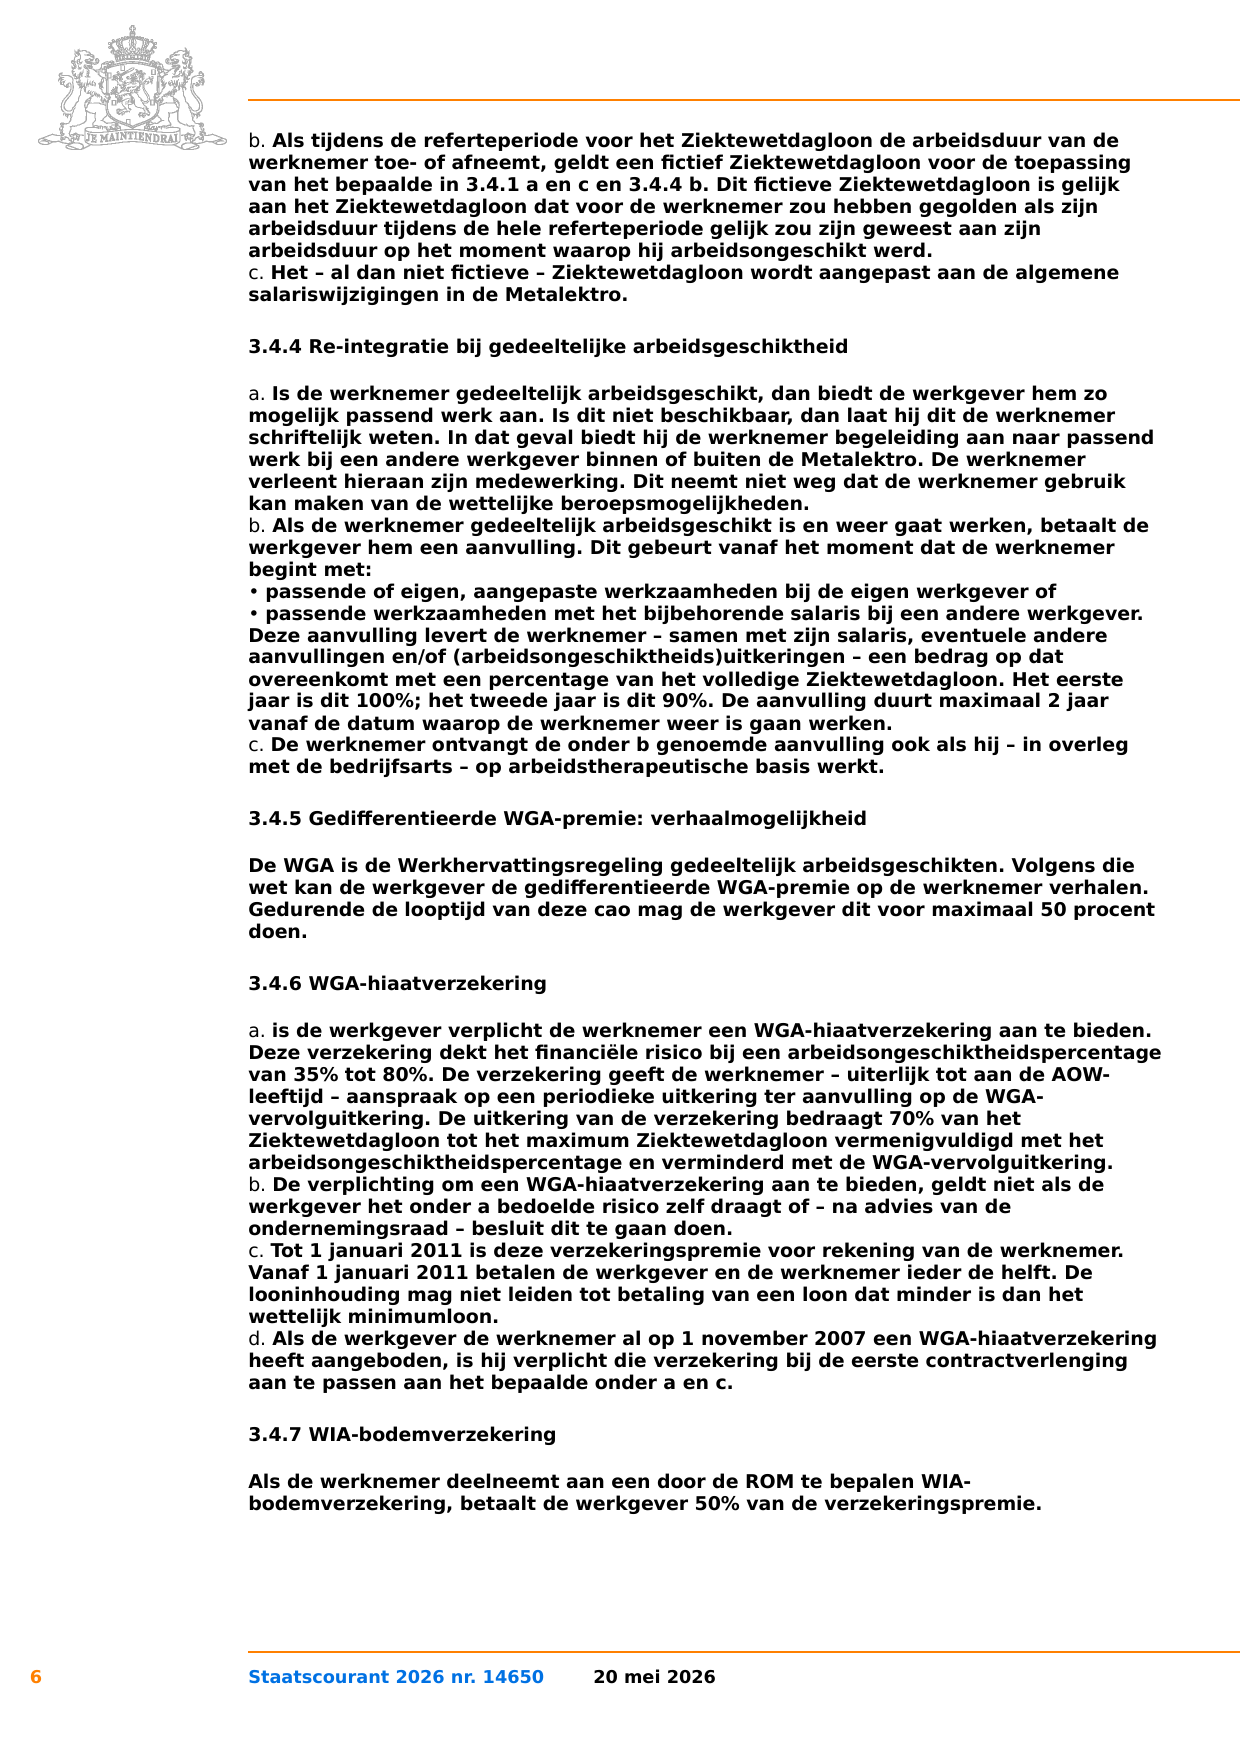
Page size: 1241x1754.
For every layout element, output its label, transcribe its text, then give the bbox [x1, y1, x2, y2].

picture [38, 25, 227, 150]
text a. is de werkgever verplicht de werknemer een WGA-hiaatverzekering aan te bieden. Deze verzekering dekt het financiële risico bij een arbeidsongeschiktheidspercentage van 35% tot 80%. De verzekering geeft de werknemer – uiterlijk tot aan de AOW-leeftijd – aanspraak op een periodieke uitkering ter aanvulling op de WGA-vervolguitkering. De uitkering van de verzekering bedraagt 70% van het Ziektewetdagloon tot het maximum Ziektewetdagloon vermenigvuldigd met het arbeidsongeschiktheidspercentage en verminderd met de WGA-vervolguitkering. [248, 1020, 1163, 1174]
text b. Als de werknemer gedeeltelijk arbeidsgeschikt is en weer gaat werken, betaalt de werkgever hem een aanvulling. Dit gebeurt vanaf het moment dat de werknemer begint met: [248, 514, 1163, 581]
subtitle 3.4.5 Gedifferentieerde WGA-premie: verhaalmogelijkheid [248, 808, 1163, 830]
subtitle 3.4.6 WGA-hiaatverzekering [248, 973, 1163, 995]
text c. Tot 1 januari 2011 is deze verzekeringspremie voor rekening van de werknemer. Vanaf 1 januari 2011 betalen de werkgever en de werknemer ieder de helft. De looninhouding mag niet leiden tot betaling van een loon dat minder is dan het wettelijk minimumloon. [248, 1240, 1163, 1328]
text Als de werknemer deelneemt aan een door de ROM te bepalen WIA-bodemverzekering, betaalt de werkgever 50% van de verzekeringspremie. [248, 1471, 1163, 1515]
text b. Als tijdens de referteperiode voor het Ziektewetdagloon de arbeidsduur van de werknemer toe- of afneemt, geldt een fictief Ziektewetdagloon voor de toepassing van het bepaalde in 3.4.1 a en c en 3.4.4 b. Dit fictieve Ziektewetdagloon is gelijk aan het Ziektewetdagloon dat voor de werknemer zou hebben gegolden als zijn arbeidsduur tijdens de hele referteperiode gelijk zou zijn geweest aan zijn arbeidsduur op het moment waarop hij arbeidsongeschikt werd. [248, 130, 1163, 262]
text a. Is de werknemer gedeeltelijk arbeidsgeschikt, dan biedt de werkgever hem zo mogelijk passend werk aan. Is dit niet beschikbaar, dan laat hij dit de werknemer schriftelijk weten. In dat geval biedt hij de werknemer begeleiding aan naar passend werk bij een andere werkgever binnen of buiten de Metalektro. De werknemer verleent hieraan zijn medewerking. Dit neemt niet weg dat de werknemer gebruik kan maken van de wettelijke beroepsmogelijkheden. [248, 383, 1163, 514]
text • passende of eigen, aangepaste werkzaamheden bij de eigen werkgever of [248, 581, 1163, 602]
text d. Als de werkgever de werknemer al op 1 november 2007 een WGA-hiaatverzekering heeft aangeboden, is hij verplicht die verzekering bij de eerste contractverlenging aan te passen aan het bepaalde onder a en c. [248, 1328, 1163, 1394]
text c. De werknemer ontvangt de onder b genoemde aanvulling ook als hij – in overleg met de bedrijfsarts – op arbeidstherapeutische basis werkt. [248, 734, 1163, 778]
text b. De verplichting om een WGA-hiaatverzekering aan te bieden, geldt niet als de werkgever het onder a bedoelde risico zelf draagt of – na advies van de ondernemingsraad – besluit dit te gaan doen. [248, 1174, 1163, 1240]
subtitle 3.4.4 Re-integratie bij gedeeltelijke arbeidsgeschiktheid [248, 336, 1163, 358]
subtitle 3.4.7 WIA-bodemverzekering [248, 1424, 1163, 1446]
text • passende werkzaamheden met het bijbehorende salaris bij een andere werkgever. [248, 602, 1163, 624]
text c. Het – al dan niet fictieve – Ziektewetdagloon wordt aangepast aan de algemene salariswijzigingen in de Metalektro. [248, 262, 1163, 306]
text De WGA is de Werkhervattingsregeling gedeeltelijk arbeidsgeschikten. Volgens die wet kan de werkgever de gedifferentieerde WGA-premie op de werknemer verhalen. Gedurende de looptijd van deze cao mag de werkgever dit voor maximaal 50 procent doen. [248, 855, 1163, 943]
text Deze aanvulling levert de werknemer – samen met zijn salaris, eventuele andere aanvullingen en/of (arbeidsongeschiktheids)uitkeringen – een bedrag op dat overeenkomt met een percentage van het volledige Ziektewetdagloon. Het eerste jaar is dit 100%; het tweede jaar is dit 90%. De aanvulling duurt maximaal 2 jaar vanaf de datum waarop de werknemer weer is gaan werken. [248, 624, 1163, 734]
